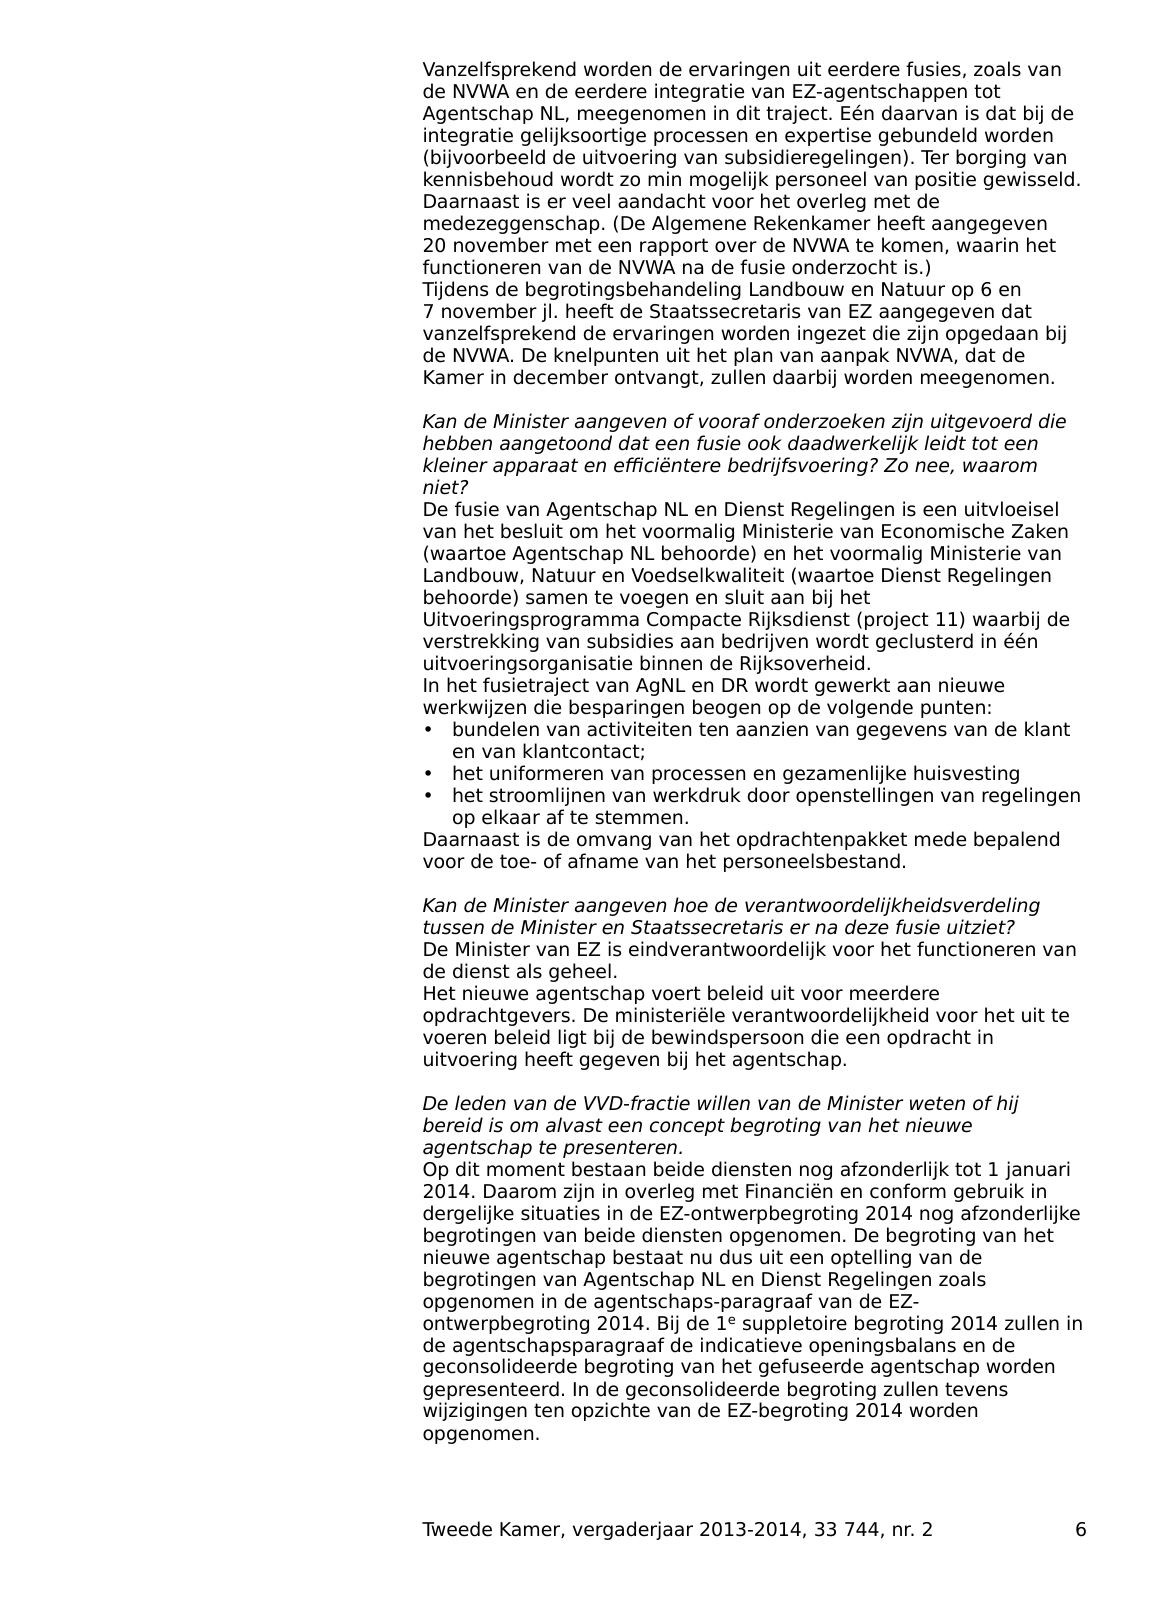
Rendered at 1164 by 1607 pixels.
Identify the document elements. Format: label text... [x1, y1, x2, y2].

text Op dit moment bestaan beide diensten nog afzonderlijk tot 1 januari 2014. Daarom zijn in overleg met Financiën en conform gebruik in dergelijke situaties in de EZ-ontwerpbegroting 2014 nog afzonderlijke begrotingen van beide diensten opgenomen. De begroting van het nieuwe agentschap bestaat nu dus uit een optelling van de begrotingen van Agentschap NL en Dienst Regelingen zoals opgenomen in de agentschaps-paragraaf van de EZ-ontwerpbegroting 2014. Bij de 1e suppletoire begroting 2014 zullen in de agentschapsparagraaf de indicatieve openingsbalans en de geconsolideerde begroting van het gefuseerde agentschap worden gepresenteerd. In de geconsolideerde begroting zullen tevens wijzigingen ten opzichte van de EZ-begroting 2014 worden opgenomen. [422, 1159, 1087, 1444]
text Tijdens de begrotingsbehandeling Landbouw en Natuur op 6 en 7 november jl. heeft de Staatssecretaris van EZ aangegeven dat vanzelfsprekend de ervaringen worden ingezet die zijn opgedaan bij de NVWA. De knelpunten uit het plan van aanpak NVWA, dat de Kamer in december ontvangt, zullen daarbij worden meegenomen. [422, 279, 1087, 389]
text Het nieuwe agentschap voert beleid uit voor meerdere opdrachtgevers. De ministeriële verantwoordelijkheid voor het uit te voeren beleid ligt bij de bewindspersoon die een opdracht in uitvoering heeft gegeven bij het agentschap. [422, 983, 1087, 1071]
text De fusie van Agentschap NL en Dienst Regelingen is een uitvloeisel van het besluit om het voormalig Ministerie van Economische Zaken (waartoe Agentschap NL behoorde) en het voormalig Ministerie van Landbouw, Natuur en Voedselkwaliteit (waartoe Dienst Regelingen behoorde) samen te voegen en sluit aan bij het Uitvoeringsprogramma Compacte Rijksdienst (project 11) waarbij de verstrekking van subsidies aan bedrijven wordt geclusterd in één uitvoeringsorganisatie binnen de Rijksoverheid. [422, 499, 1087, 675]
text De leden van de VVD-fractie willen van de Minister weten of hij bereid is om alvast een concept begroting van het nieuwe agentschap te presenteren. [422, 1093, 1087, 1159]
text In het fusietraject van AgNL en DR wordt gewerkt aan nieuwe werkwijzen die besparingen beogen op de volgende punten: [422, 675, 1087, 719]
text Kan de Minister aangeven hoe de verantwoordelijkheidsverdeling tussen de Minister en Staatssecretaris er na deze fusie uitziet? [422, 895, 1087, 939]
text Kan de Minister aangeven of vooraf onderzoeken zijn uitgevoerd die hebben aangetoond dat een fusie ook daadwerkelijk leidt tot een kleiner apparaat en efficiëntere bedrijfsvoering? Zo nee, waarom niet? [422, 411, 1087, 499]
text Daarnaast is de omvang van het opdrachtenpakket mede bepalend voor de toe- of afname van het personeelsbestand. [422, 828, 1087, 872]
text Vanzelfsprekend worden de ervaringen uit eerdere fusies, zoals van de NVWA en de eerdere integratie van EZ-agentschappen tot Agentschap NL, meegenomen in dit traject. Eén daarvan is dat bij de integratie gelijksoortige processen en expertise gebundeld worden (bijvoorbeeld de uitvoering van subsidieregelingen). Ter borging van kennisbehoud wordt zo min mogelijk personeel van positie gewisseld. Daarnaast is er veel aandacht voor het overleg met de medezeggenschap. (De Algemene Rekenkamer heeft aangegeven 20 november met een rapport over de NVWA te komen, waarin het functioneren van de NVWA na de fusie onderzocht is.) [422, 59, 1087, 279]
text • het uniformeren van processen en gezamenlijke huisvesting [422, 763, 1087, 784]
text • bundelen van activiteiten ten aanzien van gegevens van de klant en van klantcontact; [422, 719, 1087, 763]
text • het stroomlijnen van werkdruk door openstellingen van regelingen op elkaar af te stemmen. [422, 784, 1087, 828]
text De Minister van EZ is eindverantwoordelijk voor het functioneren van de dienst als geheel. [422, 939, 1087, 983]
